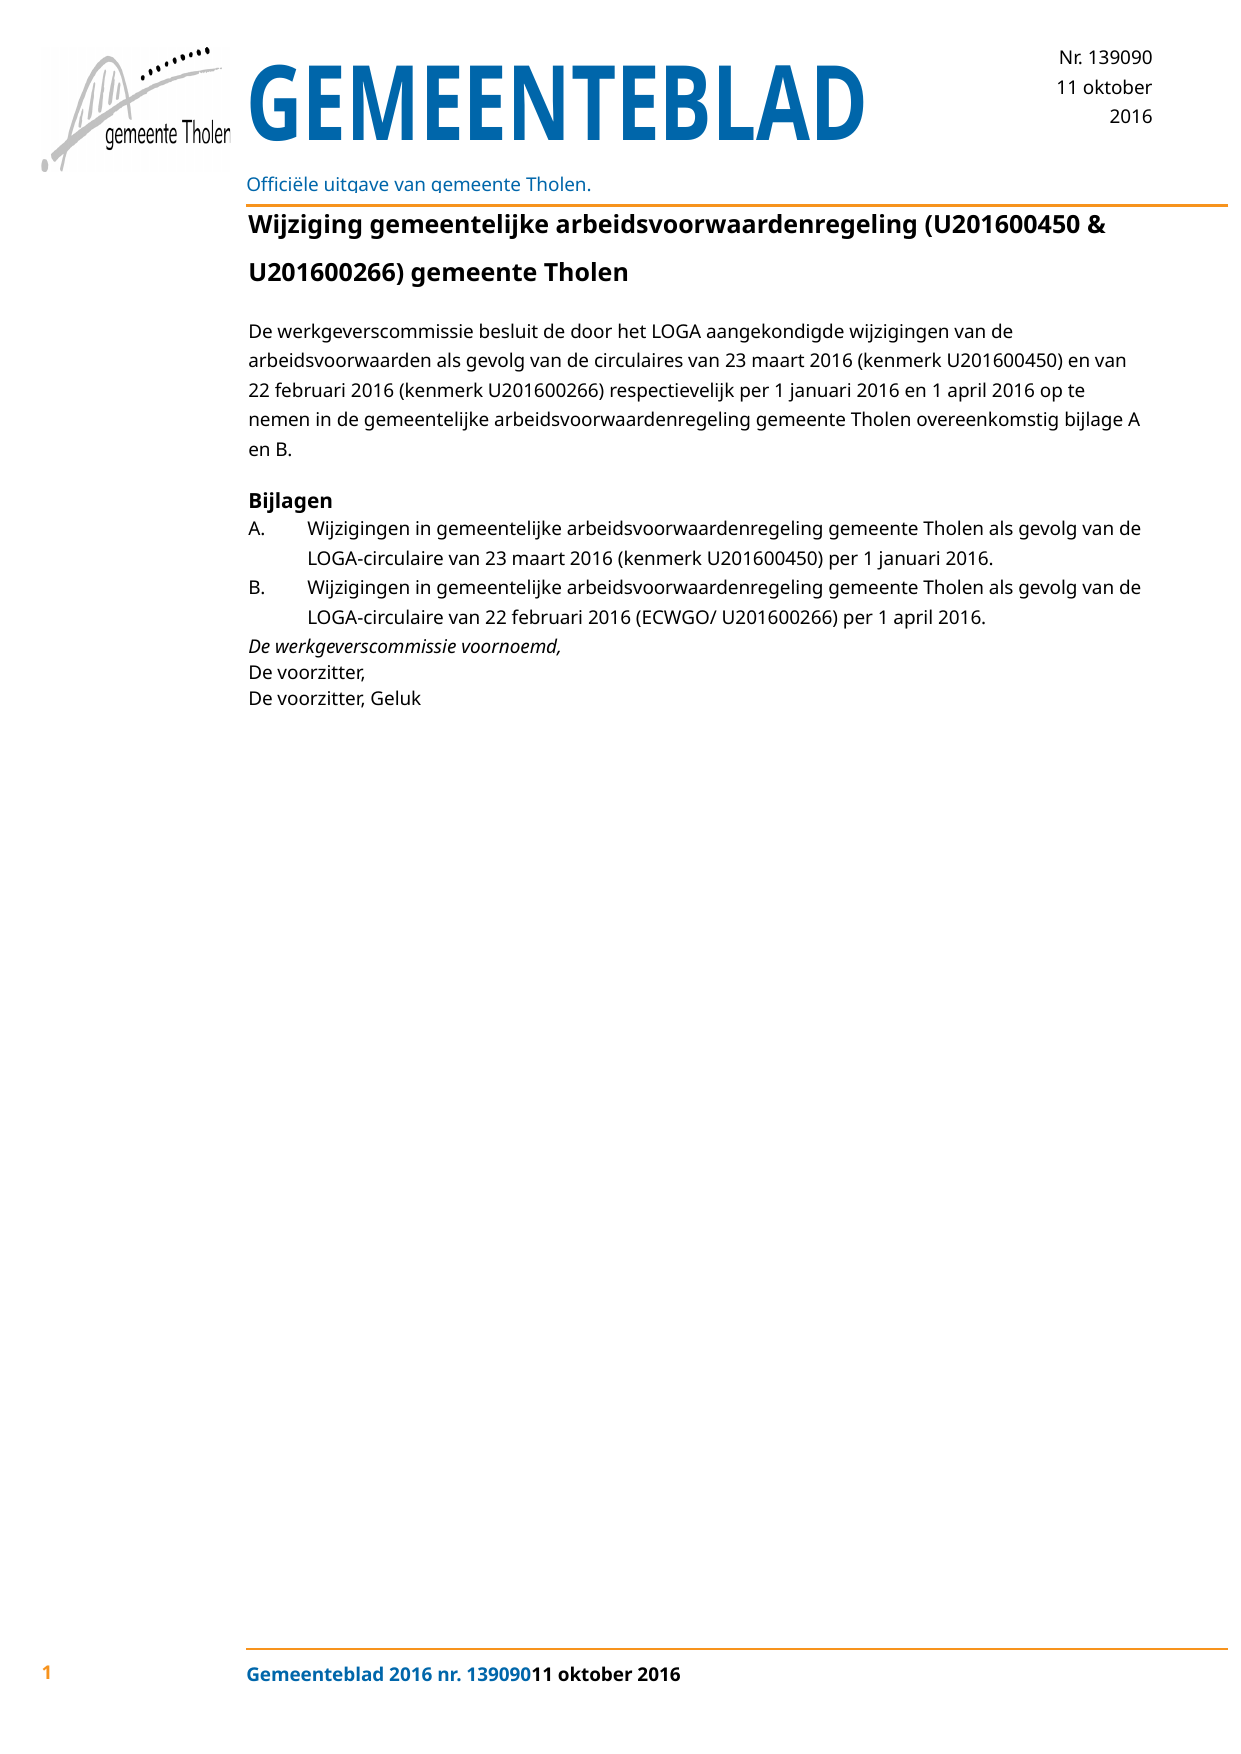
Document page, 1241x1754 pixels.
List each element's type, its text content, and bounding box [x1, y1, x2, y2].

picture [41, 47, 231, 172]
list Wijzigingen in gemeentelijke arbeidsvoorwaardenregeling gemeente Tholen als gevolg van de LOGA-circulaire van 22 februari 2016 (ECWGO/ U201600266) per 1 april 2016. [248, 574, 1152, 629]
text De werkgeverscommissie besluit de door het LOGA aangekondigde wijzigingen van de arbeidsvoorwaarden als gevolg van de circulaires van 23 maart 2016 (kenmerk U201600450) en van 22 februari 2016 (kenmerk U201600266) respectievelijk per 1 januari 2016 en 1 april 2016 op te nemen in de gemeentelijke arbeidsvoorwaardenregeling gemeente Tholen overeenkomstig bijlage A en B. [248, 318, 1152, 462]
text De voorzitter, [248, 659, 1152, 685]
text De werkgeverscommissie voornoemd, [248, 633, 1152, 659]
text Bijlagen [248, 487, 1152, 515]
text De voorzitter, Geluk [248, 685, 1152, 711]
text Wijziging gemeentelijke arbeidsvoorwaardenregeling (U201600450 & U201600266) gemeente Tholen [248, 207, 1152, 288]
list Wijzigingen in gemeentelijke arbeidsvoorwaardenregeling gemeente Tholen als gevolg van de LOGA-circulaire van 23 maart 2016 (kenmerk U201600450) per 1 januari 2016. [248, 515, 1152, 570]
